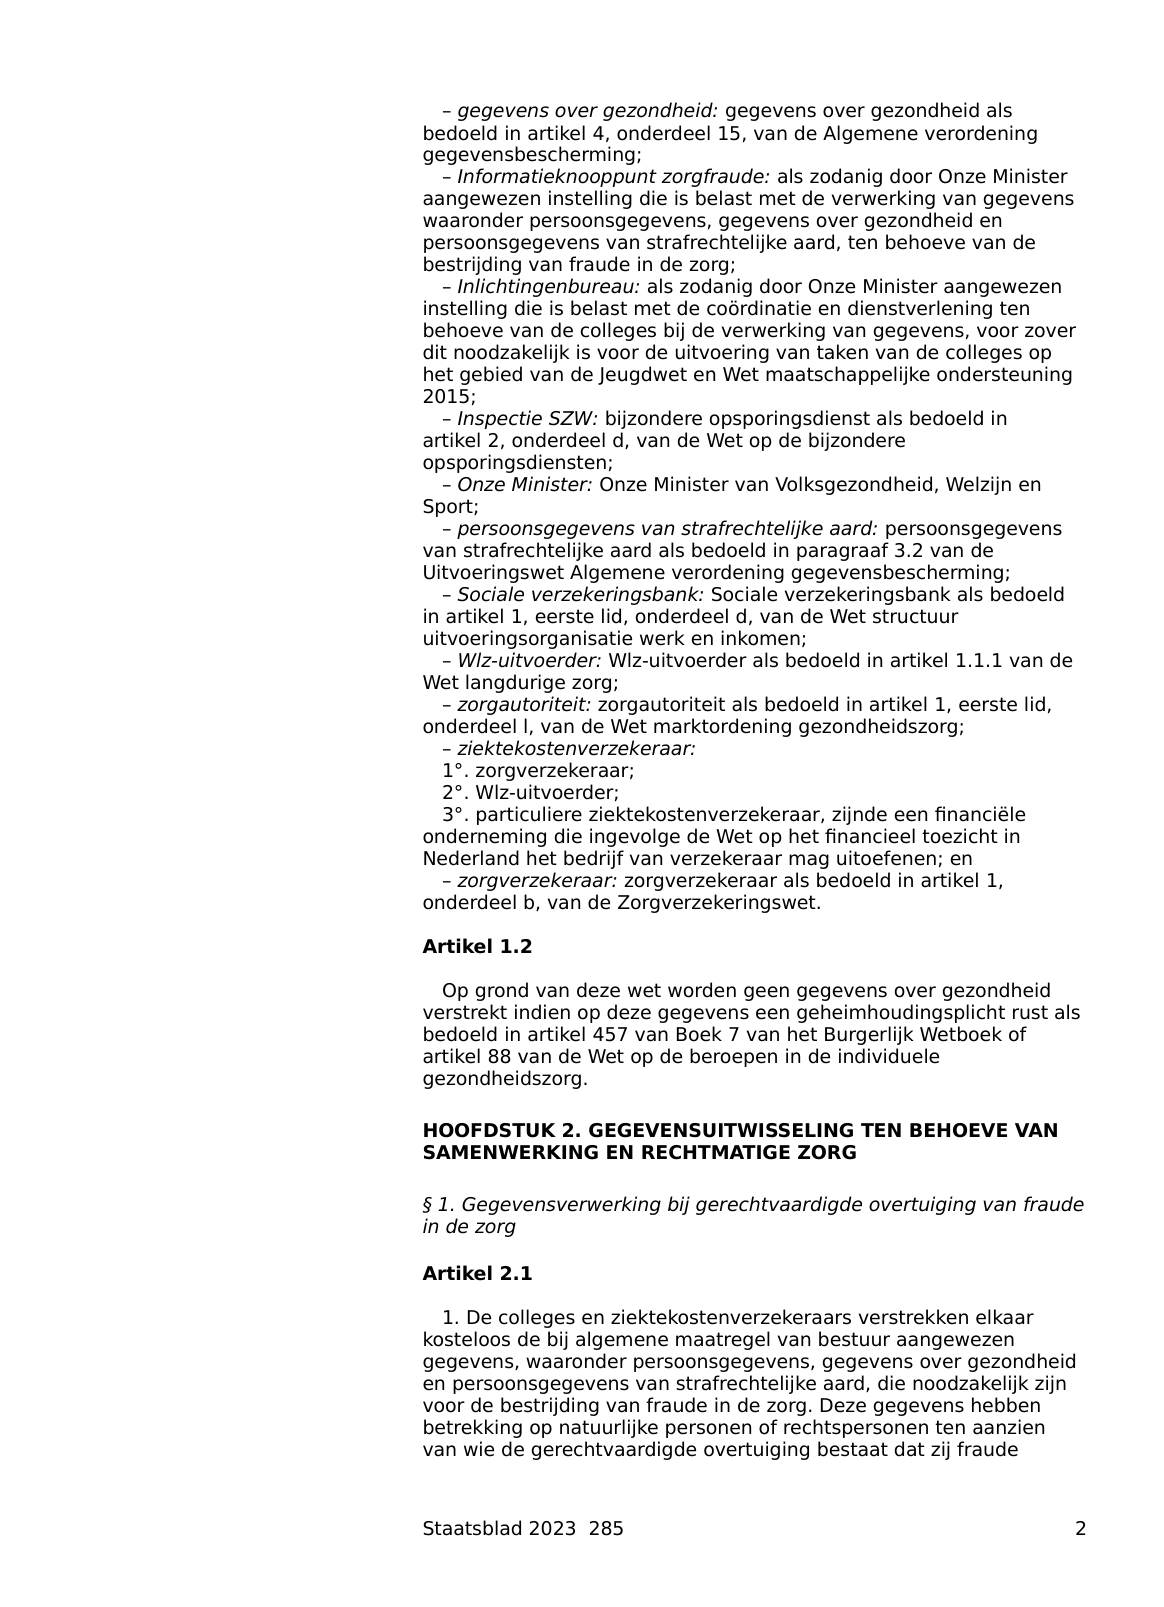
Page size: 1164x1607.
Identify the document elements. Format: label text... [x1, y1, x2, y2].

text – Wlz-uitvoerder: Wlz-uitvoerder als bedoeld in artikel 1.1.1 van de Wet langdurige zorg; [422, 650, 1087, 694]
text – Onze Minister: Onze Minister van Volksgezondheid, Welzijn en Sport; [422, 474, 1087, 518]
text 1°. zorgverzekeraar; [422, 760, 1087, 782]
text – zorgverzekeraar: zorgverzekeraar als bedoeld in artikel 1, onderdeel b, van de Zorgverzekeringswet. [422, 870, 1087, 914]
text – Sociale verzekeringsbank: Sociale verzekeringsbank als bedoeld in artikel 1, eerste lid, onderdeel d, van de Wet structuur uitvoeringsorganisatie werk en inkomen; [422, 584, 1087, 650]
text – Informatieknooppunt zorgfraude: als zodanig door Onze Minister aangewezen instelling die is belast met de verwerking van gegevens waaronder persoonsgegevens, gegevens over gezondheid en persoonsgegevens van strafrechtelijke aard, ten behoeve van de bestrijding van fraude in de zorg; [422, 166, 1087, 276]
subtitle Artikel 2.1 [422, 1263, 1087, 1285]
subtitle § 1. Gegevensverwerking bij gerechtvaardigde overtuiging van fraude in de zorg [422, 1194, 1087, 1238]
subtitle Artikel 1.2 [422, 936, 1087, 958]
text 1. De colleges en ziektekostenverzekeraars verstrekken elkaar kosteloos de bij algemene maatregel van bestuur aangewezen gegevens, waaronder persoonsgegevens, gegevens over gezondheid en persoonsgegevens van strafrechtelijke aard, die noodzakelijk zijn voor de bestrijding van fraude in de zorg. Deze gegevens hebben betrekking op natuurlijke personen of rechtspersonen ten aanzien van wie de gerechtvaardigde overtuiging bestaat dat zij fraude [422, 1307, 1087, 1461]
text – gegevens over gezondheid: gegevens over gezondheid als bedoeld in artikel 4, onderdeel 15, van de Algemene verordening gegevensbescherming; [422, 100, 1087, 166]
text – Inspectie SZW: bijzondere opsporingsdienst als bedoeld in artikel 2, onderdeel d, van de Wet op de bijzondere opsporingsdiensten; [422, 408, 1087, 474]
text – ziektekostenverzekeraar: [422, 738, 1087, 760]
text Op grond van deze wet worden geen gegevens over gezondheid verstrekt indien op deze gegevens een geheimhoudingsplicht rust als bedoeld in artikel 457 van Boek 7 van het Burgerlijk Wetboek of artikel 88 van de Wet op de beroepen in de individuele gezondheidszorg. [422, 980, 1087, 1090]
text – zorgautoriteit: zorgautoriteit als bedoeld in artikel 1, eerste lid, onderdeel l, van de Wet marktordening gezondheidszorg; [422, 694, 1087, 738]
text 3°. particuliere ziektekostenverzekeraar, zijnde een financiële onderneming die ingevolge de Wet op het financieel toezicht in Nederland het bedrijf van verzekeraar mag uitoefenen; en [422, 804, 1087, 870]
text – Inlichtingenbureau: als zodanig door Onze Minister aangewezen instelling die is belast met de coördinatie en dienstverlening ten behoeve van de colleges bij de verwerking van gegevens, voor zover dit noodzakelijk is voor de uitvoering van taken van de colleges op het gebied van de Jeugdwet en Wet maatschappelijke ondersteuning 2015; [422, 276, 1087, 408]
text – persoonsgegevens van strafrechtelijke aard: persoonsgegevens van strafrechtelijke aard als bedoeld in paragraaf 3.2 van de Uitvoeringswet Algemene verordening gegevensbescherming; [422, 518, 1087, 584]
text 2°. Wlz-uitvoerder; [422, 782, 1087, 804]
subtitle HOOFDSTUK 2. GEGEVENSUITWISSELING TEN BEHOEVE VAN SAMENWERKING EN RECHTMATIGE ZORG [422, 1120, 1087, 1164]
